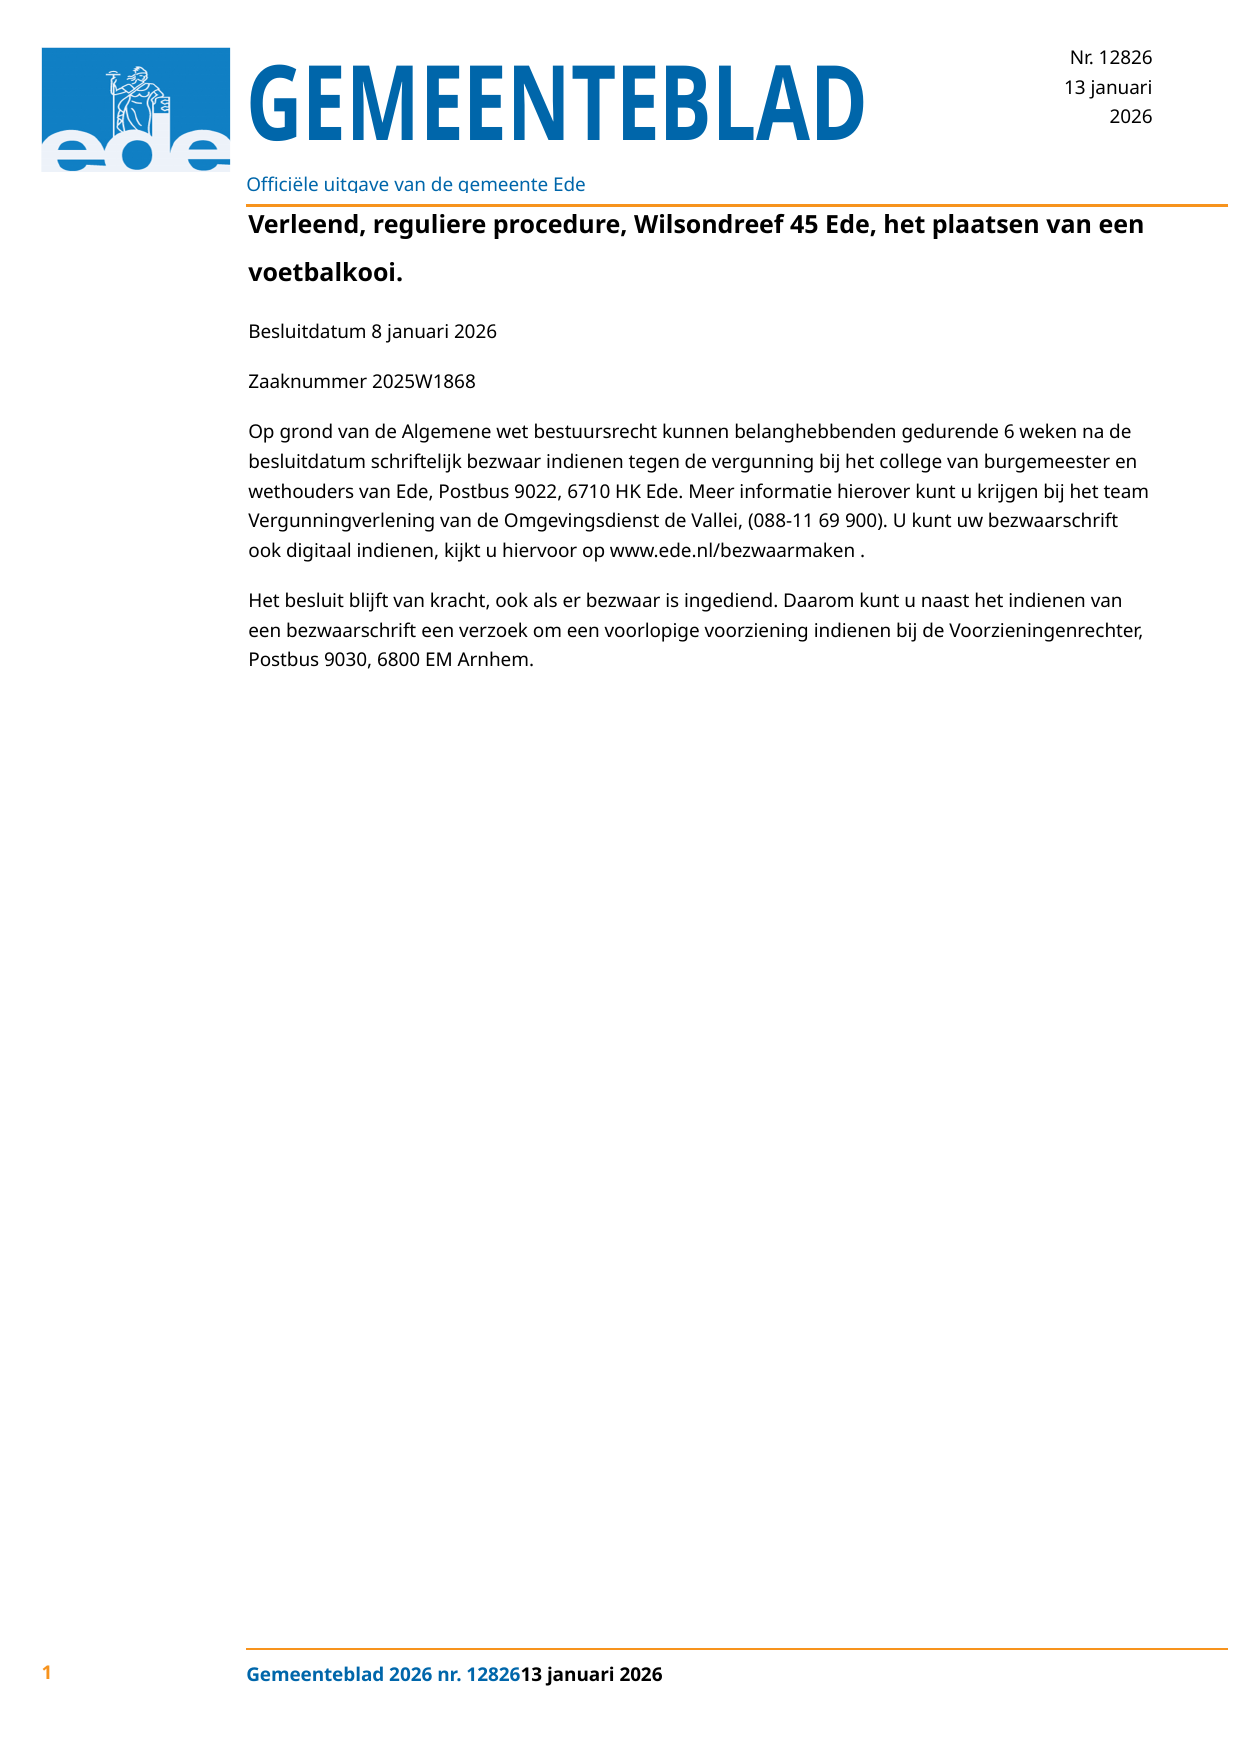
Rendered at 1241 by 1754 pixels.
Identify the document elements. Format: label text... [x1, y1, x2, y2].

text Verleend, reguliere procedure, Wilsondreef 45 Ede, het plaatsen van een voetbalkooi. [248, 207, 1152, 288]
text Zaaknummer 2025W1868 [248, 368, 1152, 394]
text Het besluit blijft van kracht, ook als er bezwaar is ingediend. Daarom kunt u naast het indienen van een bezwaarschrift een verzoek om een voorlopige voorziening indienen bij de Voorzieningenrechter, Postbus 9030, 6800 EM Arnhem. [248, 587, 1152, 672]
text Op grond van de Algemene wet bestuursrecht kunnen belanghebbenden gedurende 6 weken na de besluitdatum schriftelijk bezwaar indienen tegen de vergunning bij het college van burgemeester en wethouders van Ede, Postbus 9022, 6710 HK Ede. Meer informatie hierover kunt u krijgen bij het team Vergunningverlening van de Omgevingsdienst de Vallei, (088-11 69 900). U kunt uw bezwaarschrift ook digitaal indienen, kijkt u hiervoor op www.ede.nl/bezwaarmaken . [248, 419, 1152, 563]
picture [41, 47, 231, 172]
text Besluitdatum 8 januari 2026 [248, 318, 1152, 344]
